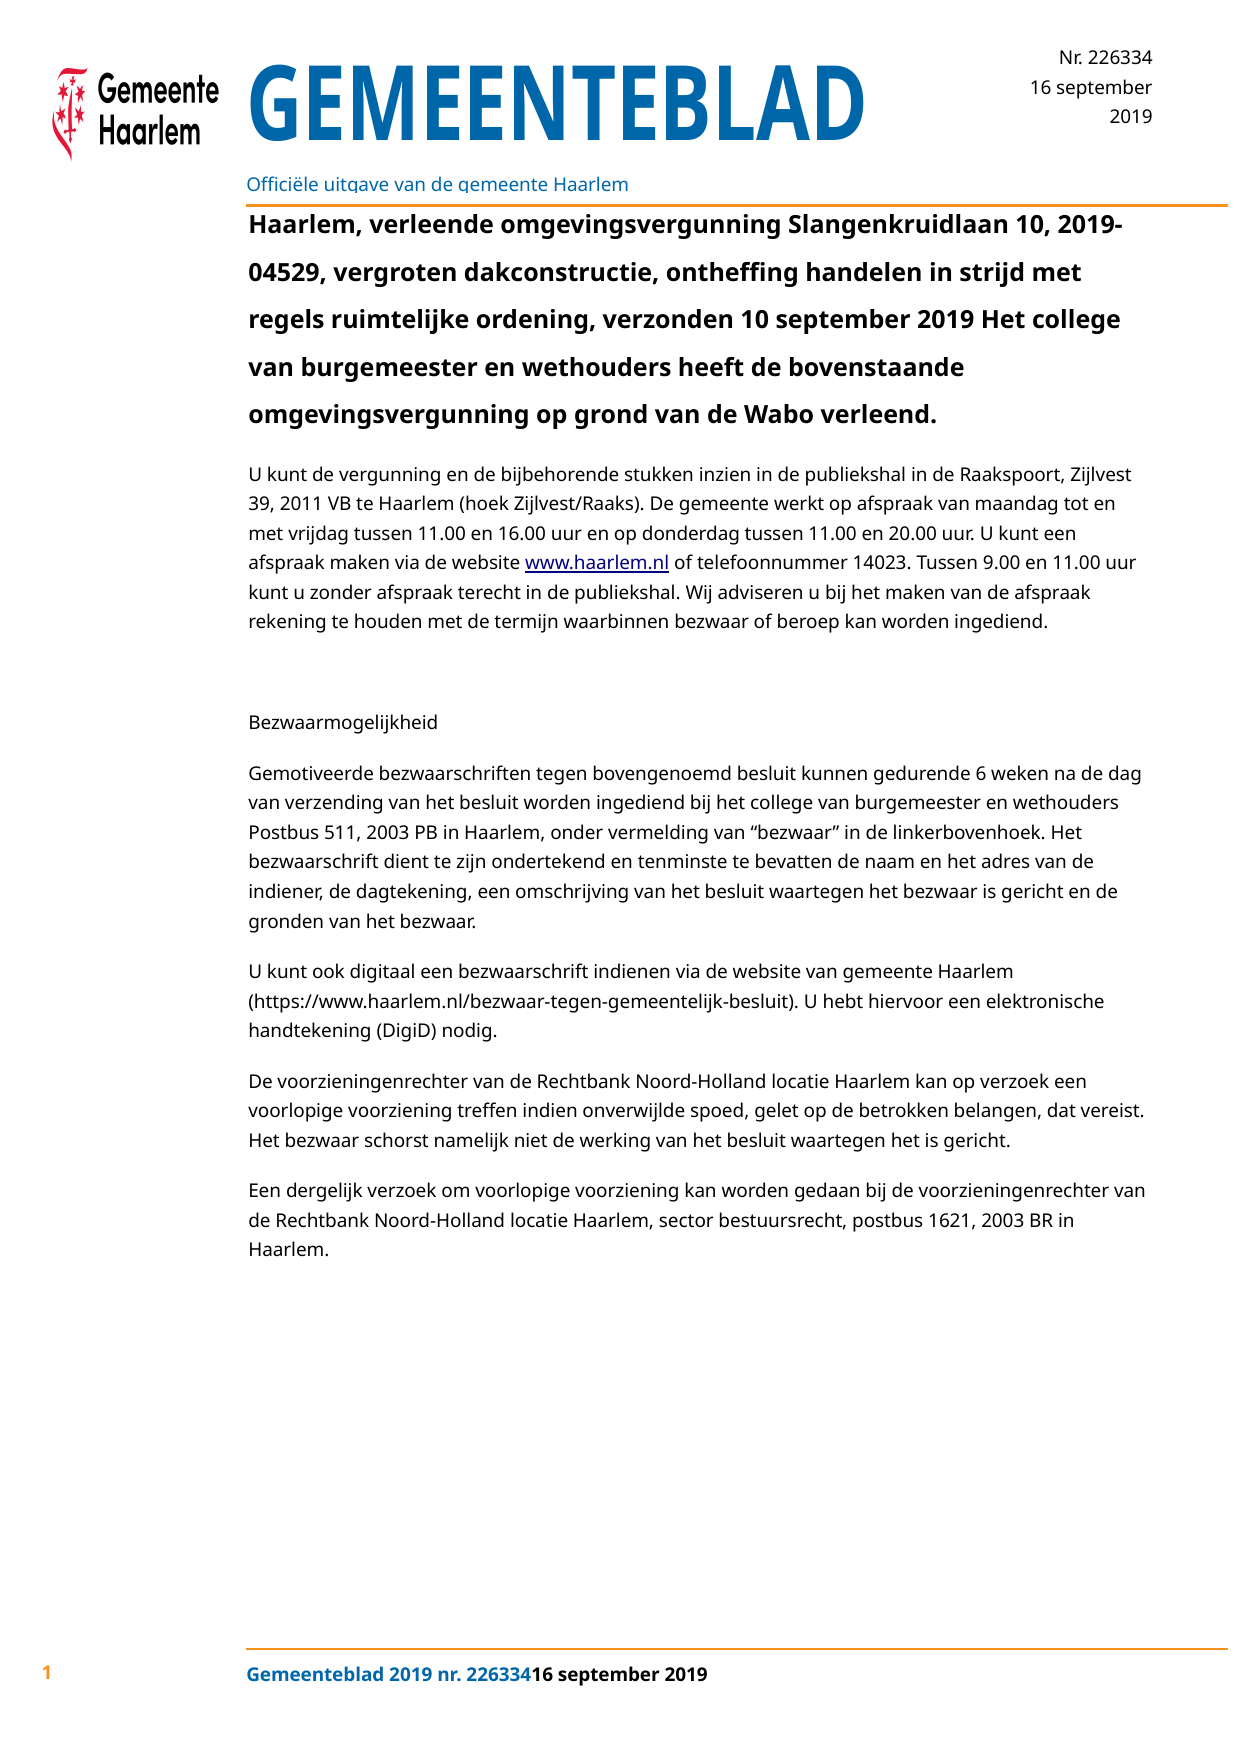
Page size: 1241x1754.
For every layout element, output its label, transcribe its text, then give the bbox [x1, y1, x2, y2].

text Gemotiveerde bezwaarschriften tegen bovengenoemd besluit kunnen gedurende 6 weken na de dag van verzending van het besluit worden ingediend bij het college van burgemeester en wethouders Postbus 511, 2003 PB in Haarlem, onder vermelding van “bezwaar” in de linkerbovenhoek. Het bezwaarschrift dient te zijn ondertekend en tenminste te bevatten de naam en het adres van de indiener, de dagtekening, een omschrijving van het besluit waartegen het bezwaar is gericht en de gronden van het bezwaar. [248, 760, 1152, 933]
text Bezwaarmogelijkheid [248, 709, 1152, 735]
text U kunt de vergunning en de bijbehorende stukken inzien in de publiekshal in de Raakspoort, Zijlvest 39, 2011 VB te Haarlem (hoek Zijlvest/Raaks). De gemeente werkt op afspraak van maandag tot en met vrijdag tussen 11.00 en 16.00 uur en op donderdag tussen 11.00 en 20.00 uur. U kunt een afspraak maken via de website www.haarlem.nl of telefoonnummer 14023. Tussen 9.00 en 11.00 uur kunt u zonder afspraak terecht in de publiekshal. Wij adviseren u bij het maken van de afspraak rekening te houden met de termijn waarbinnen bezwaar of beroep kan worden ingediend. [248, 461, 1152, 634]
text Een dergelijk verzoek om voorlopige voorziening kan worden gedaan bij de voorzieningenrechter van de Rechtbank Noord-Holland locatie Haarlem, sector bestuursrecht, postbus 1621, 2003 BR in Haarlem. [248, 1177, 1152, 1262]
text De voorzieningenrechter van de Rechtbank Noord-Holland locatie Haarlem kan op verzoek een voorlopige voorziening treffen indien onverwijlde spoed, gelet op de betrokken belangen, dat vereist. Het bezwaar schorst namelijk niet de werking van het besluit waartegen het is gericht. [248, 1068, 1152, 1153]
text Haarlem, verleende omgevingsvergunning Slangenkruidlaan 10, 2019-04529, vergroten dakconstructie, ontheffing handelen in strijd met regels ruimtelijke ordening, verzonden 10 september 2019 Het college van burgemeester en wethouders heeft de bovenstaande omgevingsvergunning op grond van de Wabo verleend. [248, 207, 1152, 431]
picture [41, 47, 231, 172]
text U kunt ook digitaal een bezwaarschrift indienen via de website van gemeente Haarlem (https://www.haarlem.nl/bezwaar-tegen-gemeentelijk-besluit). U hebt hiervoor een elektronische handtekening (DigiD) nodig. [248, 958, 1152, 1043]
